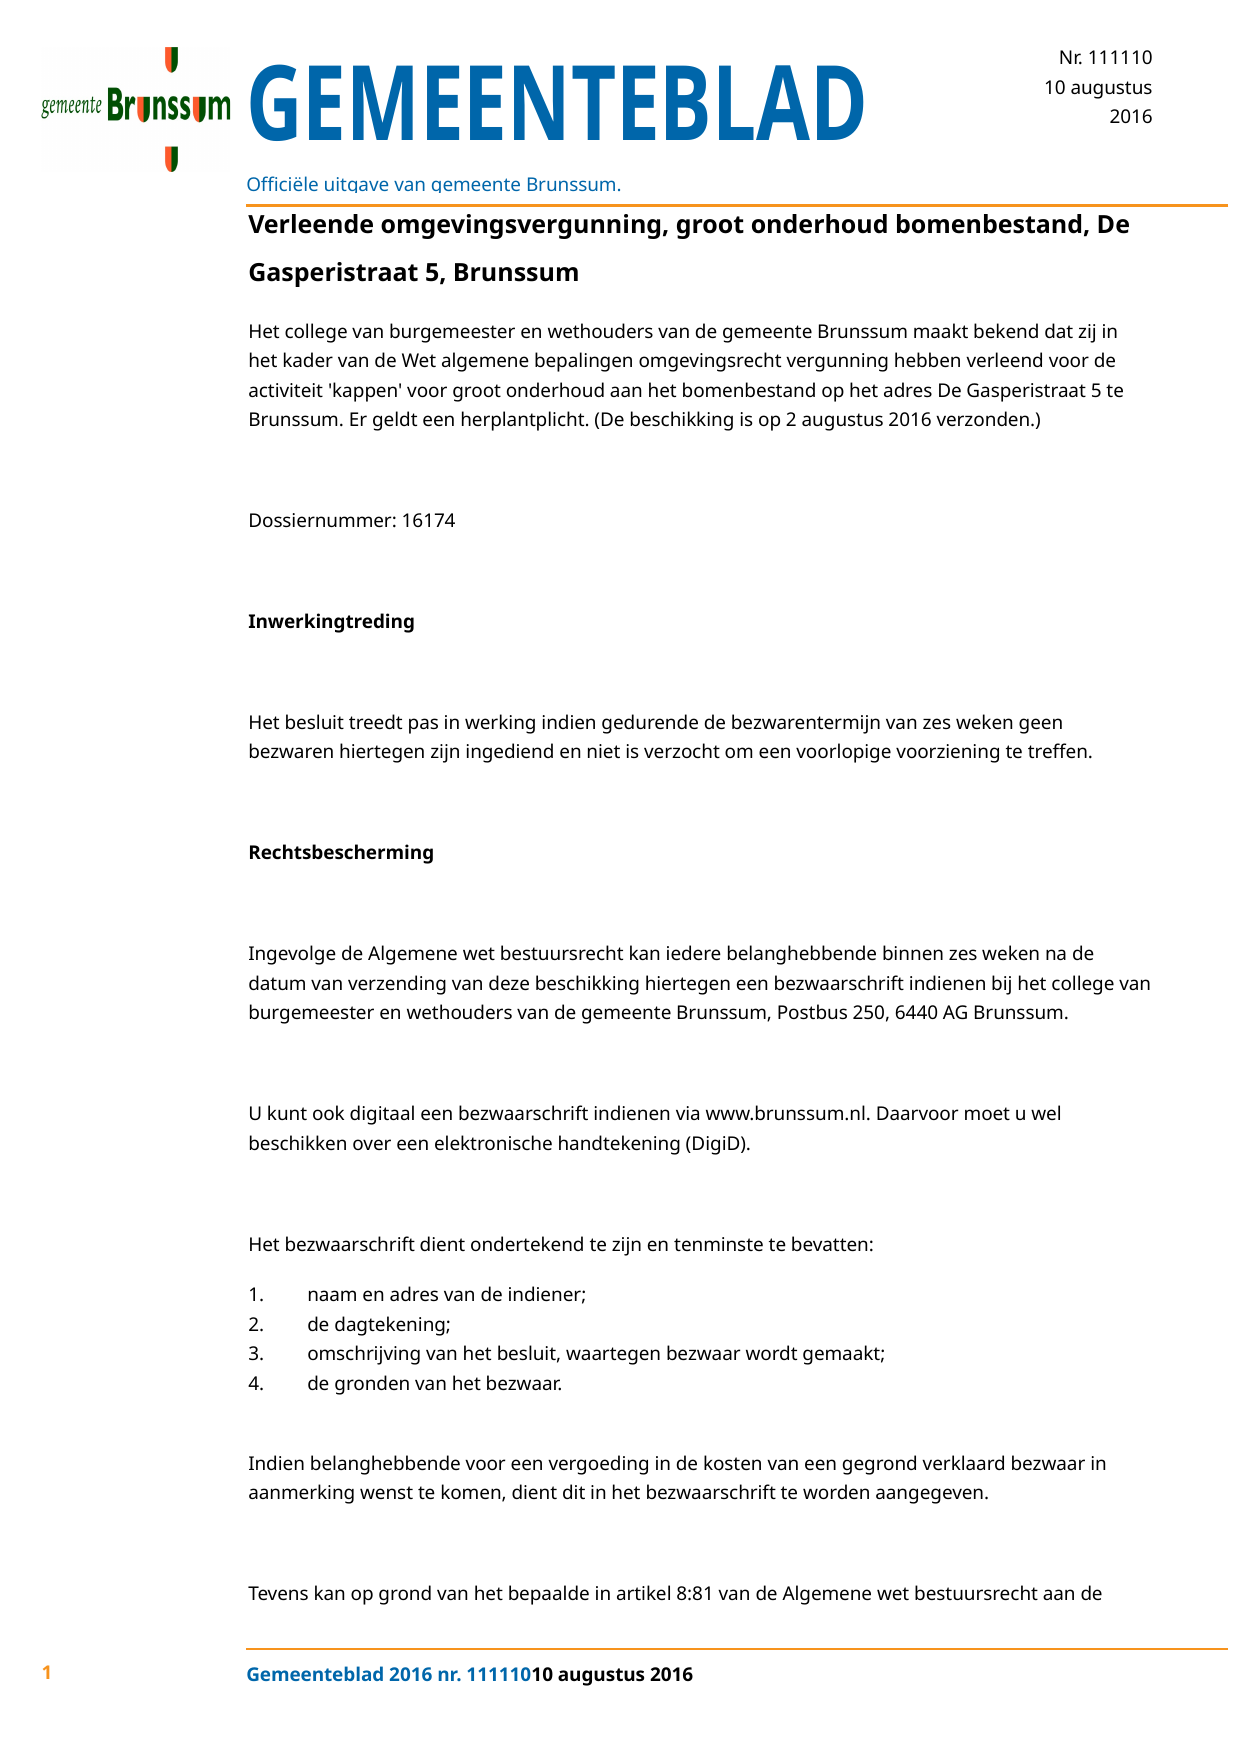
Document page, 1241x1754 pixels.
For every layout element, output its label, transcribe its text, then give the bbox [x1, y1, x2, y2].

text Het college van burgemeester en wethouders van de gemeente Brunssum maakt bekend dat zij in het kader van de Wet algemene bepalingen omgevingsrecht vergunning hebben verleend voor de activiteit 'kappen' voor groot onderhoud aan het bomenbestand op het adres De Gasperistraat 5 te Brunssum. Er geldt een herplantplicht. (De beschikking is op 2 augustus 2016 verzonden.) [248, 318, 1152, 432]
text Het bezwaarschrift dient ondertekend te zijn en tenminste te bevatten: [248, 1231, 1152, 1257]
text Het besluit treedt pas in werking indien gedurende de bezwarentermijn van zes weken geen bezwaren hiertegen zijn ingediend en niet is verzocht om een voorlopige voorziening te treffen. [248, 709, 1152, 764]
list de dagtekening; [248, 1311, 1152, 1337]
list naam en adres van de indiener; [248, 1281, 1152, 1307]
text Verleende omgevingsvergunning, groot onderhoud bomenbestand, De Gasperistraat 5, Brunssum [248, 207, 1152, 288]
text Ingevolge de Algemene wet bestuursrecht kan iedere belanghebbende binnen zes weken na de datum van verzending van deze beschikking hiertegen een bezwaarschrift indienen bij het college van burgemeester en wethouders van de gemeente Brunssum, Postbus 250, 6440 AG Brunssum. [248, 940, 1152, 1025]
text U kunt ook digitaal een bezwaarschrift indienen via www.brunssum.nl. Daarvoor moet u wel beschikken over een elektronische handtekening (DigiD). [248, 1100, 1152, 1156]
text Inwerkingtreding [248, 608, 1152, 634]
list de gronden van het bezwaar. [248, 1370, 1152, 1396]
text Dossiernummer: 16174 [248, 507, 1152, 533]
picture [41, 47, 231, 172]
text Rechtsbescherming [248, 839, 1152, 865]
text Tevens kan op grond van het bepaalde in artikel 8:81 van de Algemene wet bestuursrecht aan de [248, 1580, 1152, 1606]
text Indien belanghebbende voor een vergoeding in de kosten van een gegrond verklaard bezwaar in aanmerking wenst te komen, dient dit in het bezwaarschrift te worden aangegeven. [248, 1450, 1152, 1505]
list omschrijving van het besluit, waartegen bezwaar wordt gemaakt; [248, 1340, 1152, 1366]
